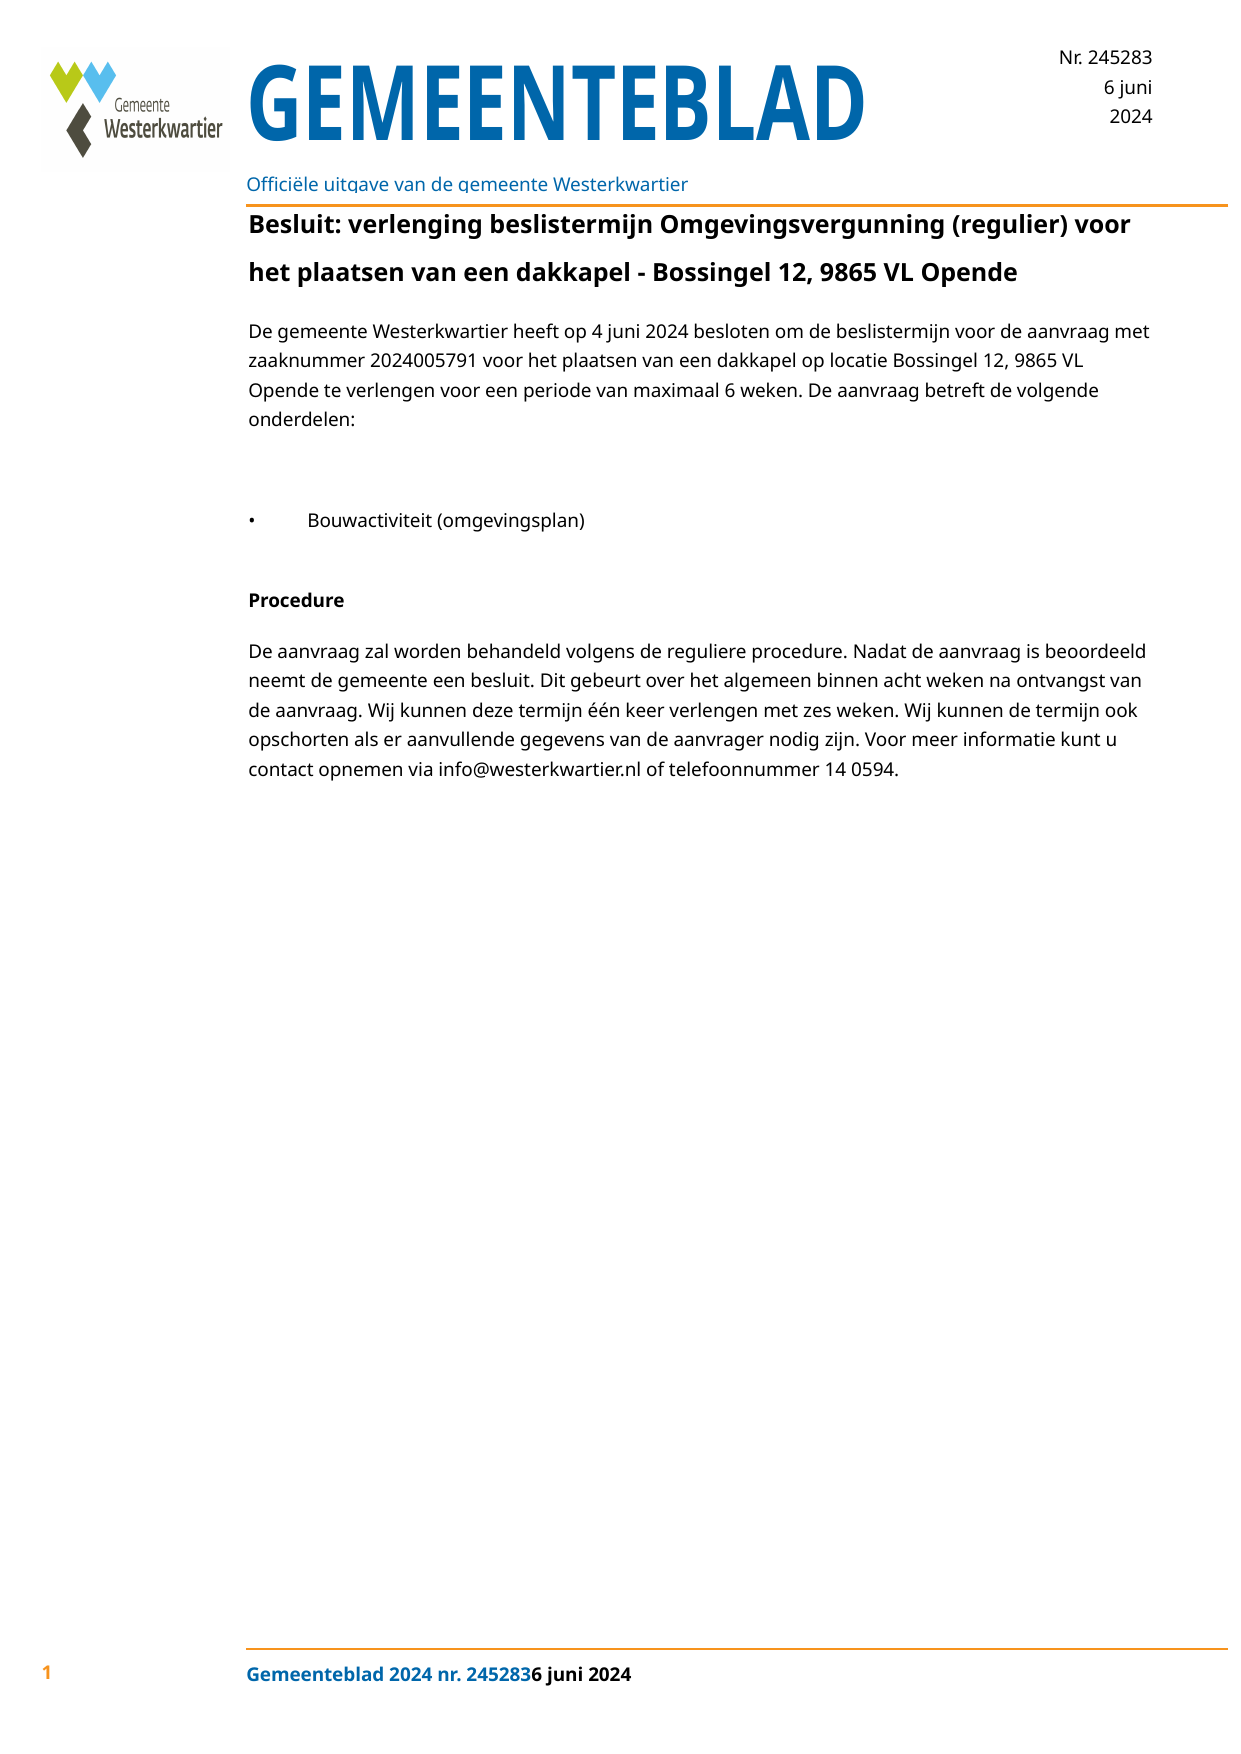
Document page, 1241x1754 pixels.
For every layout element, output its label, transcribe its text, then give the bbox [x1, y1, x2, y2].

text De aanvraag zal worden behandeld volgens de reguliere procedure. Nadat de aanvraag is beoordeeld neemt de gemeente een besluit. Dit gebeurt over het algemeen binnen acht weken na ontvangst van de aanvraag. Wij kunnen deze termijn één keer verlengen met zes weken. Wij kunnen de termijn ook opschorten als er aanvullende gegevens van de aanvrager nodig zijn. Voor meer informatie kunt u contact opnemen via info@westerkwartier.nl of telefoonnummer 14 0594. [248, 638, 1152, 782]
list Bouwactiviteit (omgevingsplan) [248, 507, 1152, 533]
text De gemeente Westerkwartier heeft op 4 juni 2024 besloten om de beslistermijn voor de aanvraag met zaaknummer 2024005791 voor het plaatsen van een dakkapel op locatie Bossingel 12, 9865 VL Opende te verlengen voor een periode van maximaal 6 weken. De aanvraag betreft de volgende onderdelen: [248, 318, 1152, 432]
text Besluit: verlenging beslistermijn Omgevingsvergunning (regulier) voor het plaatsen van een dakkapel - Bossingel 12, 9865 VL Opende [248, 207, 1152, 288]
picture [41, 47, 231, 172]
text Procedure [248, 587, 1152, 613]
